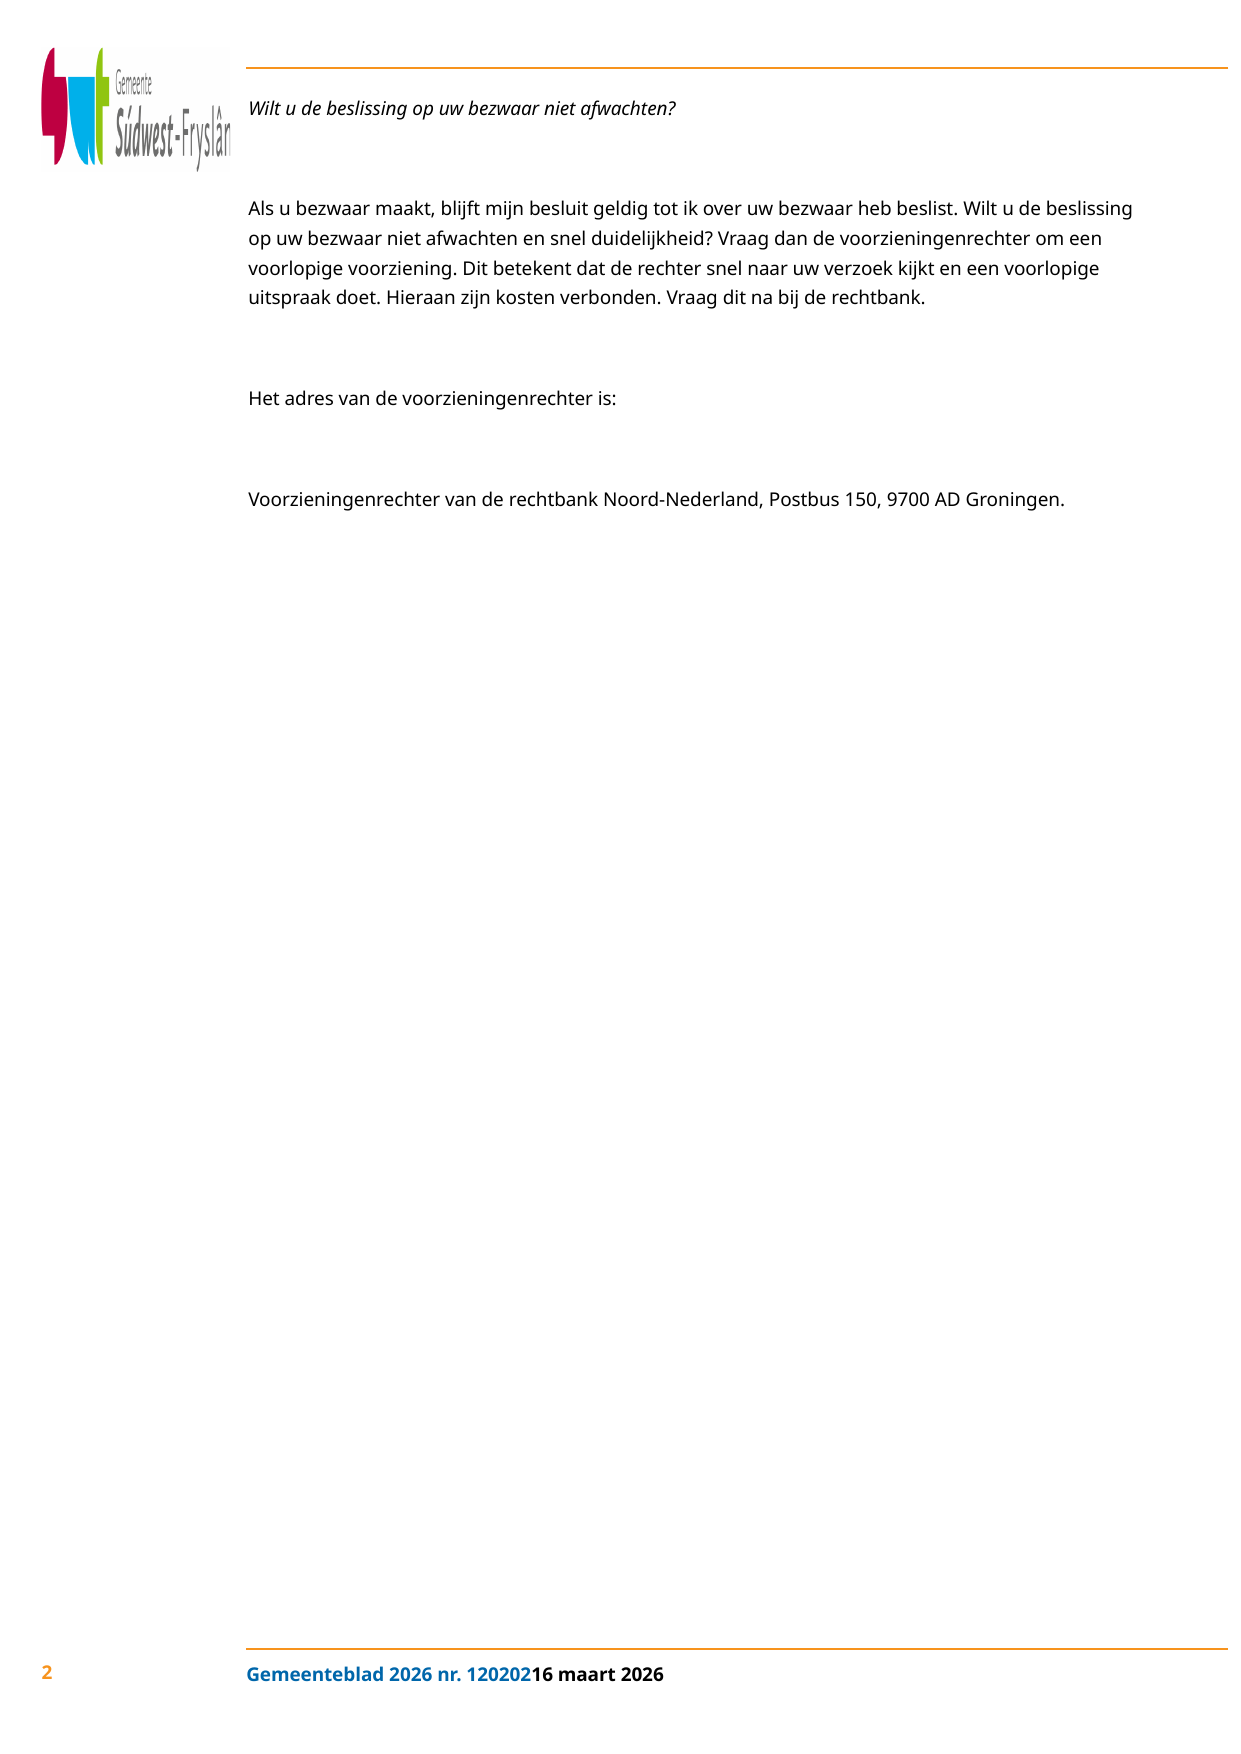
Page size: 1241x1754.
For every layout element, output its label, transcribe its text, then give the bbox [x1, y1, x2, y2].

text Het adres van de voorzieningenrechter is: [248, 385, 1152, 411]
text Wilt u de beslissing op uw bezwaar niet afwachten? [248, 95, 1152, 121]
picture [41, 47, 231, 172]
text Als u bezwaar maakt, blijft mijn besluit geldig tot ik over uw bezwaar heb beslist. Wilt u de beslissing op uw bezwaar niet afwachten en snel duidelijkheid? Vraag dan de voorzieningenrechter om een voorlopige voorziening. Dit betekent dat de rechter snel naar uw verzoek kijkt en een voorlopige uitspraak doet. Hieraan zijn kosten verbonden. Vraag dit na bij de rechtbank. [248, 196, 1152, 310]
text Voorzieningenrechter van de rechtbank Noord-Nederland, Postbus 150, 9700 AD Groningen. [248, 486, 1152, 512]
